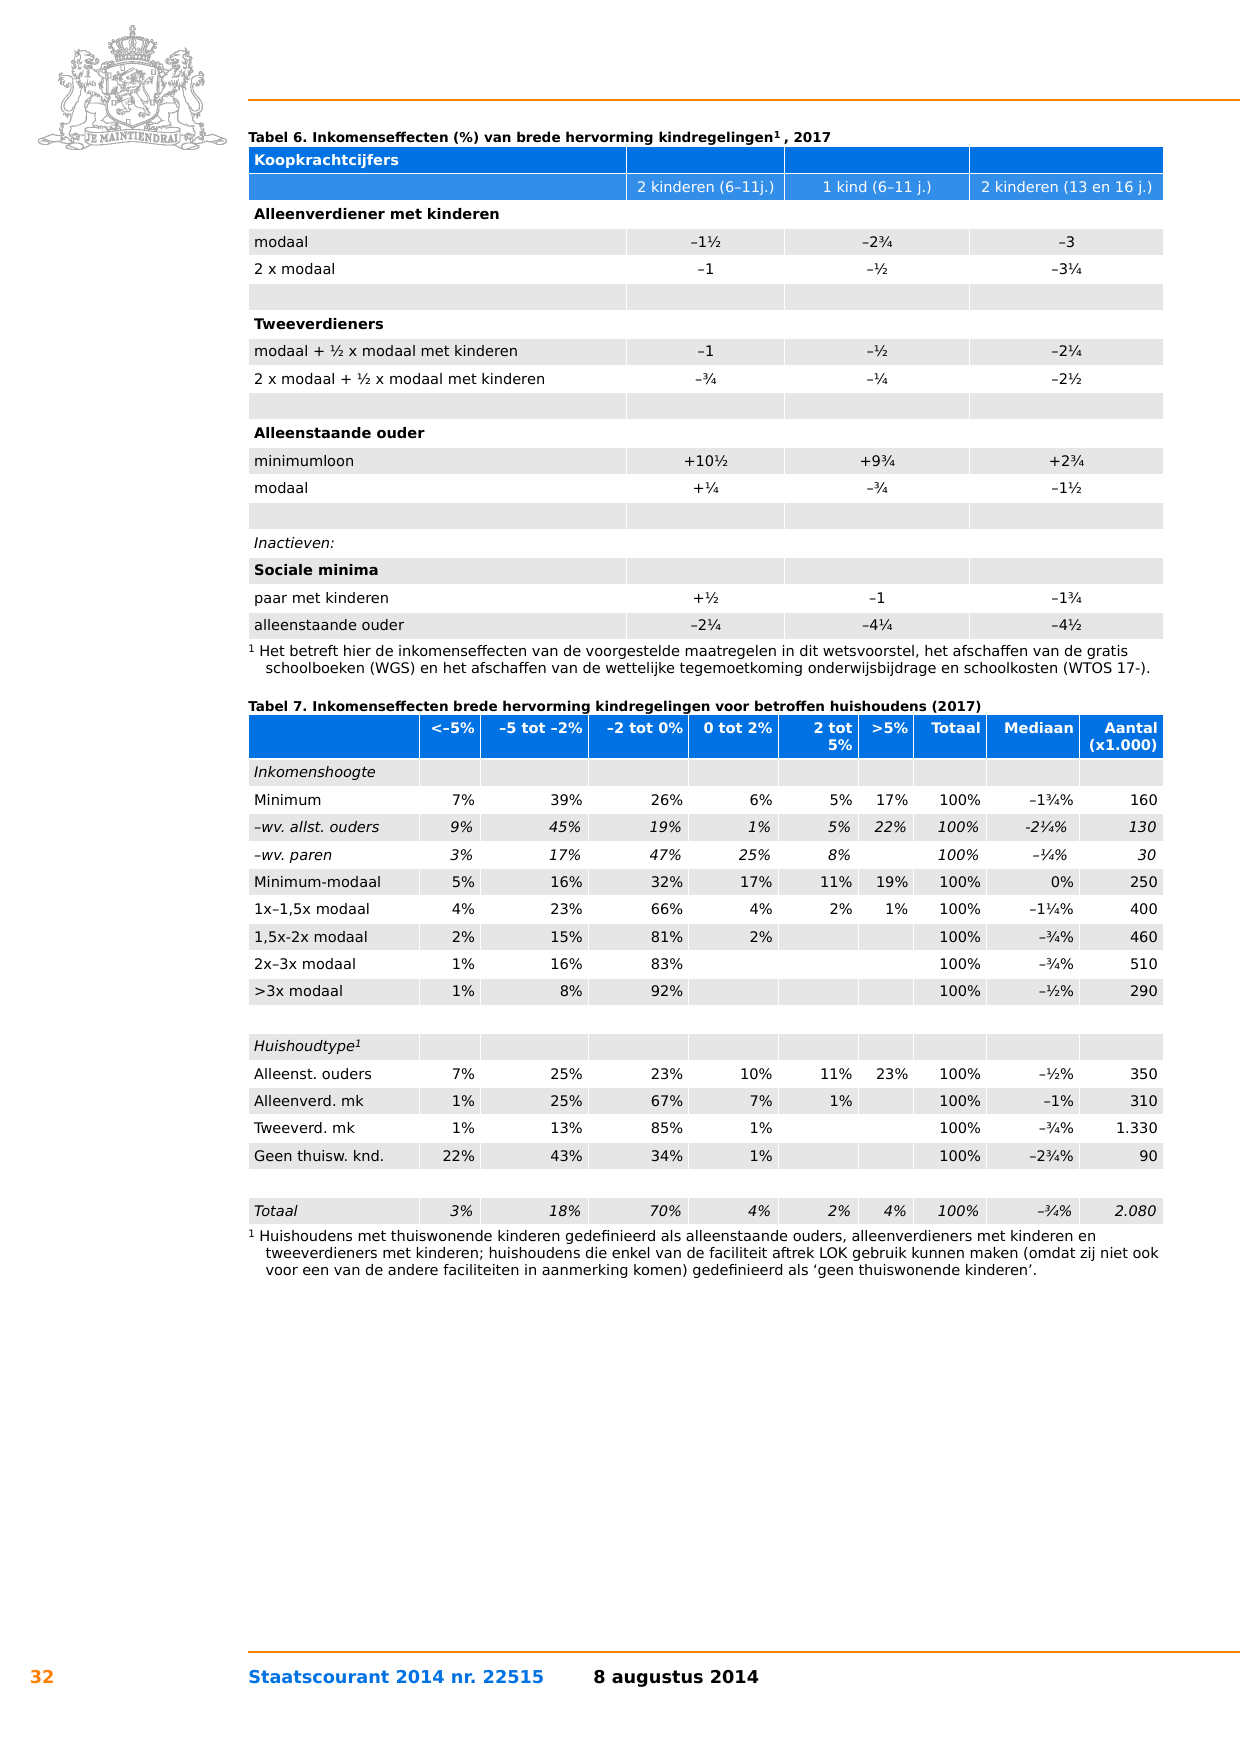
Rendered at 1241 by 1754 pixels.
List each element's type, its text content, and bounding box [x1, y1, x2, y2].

table_cell [1080, 1170, 1163, 1197]
table_cell [779, 1143, 858, 1169]
table_cell 1,5x-2x modaal [249, 924, 419, 950]
table_cell –3 [970, 229, 1163, 255]
table_cell <–5% [420, 715, 480, 758]
table_cell 83% [589, 951, 688, 978]
table_cell 25% [481, 1088, 588, 1114]
table_cell Tweeverd. mk [249, 1116, 419, 1142]
table_cell [785, 311, 969, 337]
table_cell 19% [859, 869, 913, 895]
table_cell –1¾% [987, 787, 1079, 813]
table_cell [689, 1006, 778, 1032]
table_cell 4% [420, 896, 480, 923]
table_cell 1% [779, 1088, 858, 1114]
table_cell 43% [481, 1143, 588, 1169]
table_cell 90 [1080, 1143, 1163, 1169]
table_cell Inkomenshoogte [249, 760, 419, 786]
table_cell [859, 1088, 913, 1114]
table_cell 100% [914, 1198, 986, 1224]
table_cell 4% [689, 896, 778, 923]
table_cell 2 kinderen (6–11j.) [627, 174, 784, 200]
table_cell [627, 284, 784, 310]
table_cell –wv. allst. ouders [249, 814, 419, 841]
table_cell [249, 284, 626, 310]
table_cell [627, 311, 784, 337]
table_cell 100% [914, 1061, 986, 1087]
table_cell [779, 951, 858, 978]
table_cell [627, 147, 784, 173]
table_cell paar met kinderen [249, 585, 626, 611]
table_cell 9% [420, 814, 480, 841]
table_cell Inactieven: [249, 530, 626, 557]
table_cell 2 kinderen (13 en 16 j.) [970, 174, 1163, 200]
table_cell –1 [627, 339, 784, 365]
table_cell 39% [481, 787, 588, 813]
table_cell 1% [420, 1116, 480, 1142]
table_cell –½% [987, 1061, 1079, 1087]
table_cell Sociale minima [249, 558, 626, 584]
table_cell alleenstaande ouder [249, 613, 626, 639]
table_cell Koopkrachtcijfers [249, 147, 626, 173]
table_cell Alleenst. ouders [249, 1061, 419, 1087]
table_cell –½% [987, 979, 1079, 1005]
table_cell [420, 1006, 480, 1032]
table_cell [779, 1006, 858, 1032]
table_cell 100% [914, 869, 986, 895]
table_cell 23% [859, 1061, 913, 1087]
table_cell [914, 1170, 986, 1197]
table_cell –1% [987, 1088, 1079, 1114]
table_cell -2¼% [987, 814, 1079, 841]
table_cell [785, 147, 969, 173]
table_cell 400 [1080, 896, 1163, 923]
table_cell [779, 924, 858, 950]
table_cell 22% [859, 814, 913, 841]
table_cell 0 tot 2% [689, 715, 778, 758]
table_cell [249, 1170, 419, 1197]
table_cell [779, 979, 858, 1005]
table_cell [689, 760, 778, 786]
table_cell 16% [481, 869, 588, 895]
table_cell 11% [779, 1061, 858, 1087]
table_cell Minimum [249, 787, 419, 813]
table_cell 4% [689, 1198, 778, 1224]
table_cell –¾% [987, 951, 1079, 978]
table_cell [249, 503, 626, 529]
table_cell Totaal [249, 1198, 419, 1224]
table_cell [481, 760, 588, 786]
table_cell 100% [914, 924, 986, 950]
table_cell 8% [779, 842, 858, 868]
table_cell 17% [689, 869, 778, 895]
table_cell 310 [1080, 1088, 1163, 1114]
table_cell [970, 421, 1163, 447]
table_cell 2% [779, 896, 858, 923]
table_cell [859, 760, 913, 786]
table_cell 510 [1080, 951, 1163, 978]
table_cell [785, 421, 969, 447]
table_cell 7% [420, 1061, 480, 1087]
table_cell 2 x modaal [249, 256, 626, 283]
table_cell 100% [914, 814, 986, 841]
table_cell –2 tot 0% [589, 715, 688, 758]
table_cell >5% [859, 715, 913, 758]
table_cell [689, 1170, 778, 1197]
table_cell [1080, 760, 1163, 786]
table_cell [859, 951, 913, 978]
table_cell 160 [1080, 787, 1163, 813]
table_cell –1 [627, 256, 784, 283]
table_cell 17% [859, 787, 913, 813]
table_cell [779, 1034, 858, 1060]
table_cell [785, 284, 969, 310]
table_cell –¼ [785, 366, 969, 392]
table_cell [627, 393, 784, 419]
table_cell 45% [481, 814, 588, 841]
table_cell 100% [914, 979, 986, 1005]
table_cell –4½ [970, 613, 1163, 639]
table_cell 15% [481, 924, 588, 950]
table_cell 100% [914, 1143, 986, 1169]
table_cell 2 tot 5% [779, 715, 858, 758]
table_cell Alleenverdiener met kinderen [249, 201, 626, 228]
table_cell 23% [589, 1061, 688, 1087]
table_cell 5% [420, 869, 480, 895]
table_cell 13% [481, 1116, 588, 1142]
table_cell [859, 924, 913, 950]
table_cell 1% [689, 1116, 778, 1142]
table_cell –¾% [987, 1198, 1079, 1224]
table_cell –¾% [987, 924, 1079, 950]
table_cell Mediaan [987, 715, 1079, 758]
table_cell 5% [779, 814, 858, 841]
table_cell [1080, 1006, 1163, 1032]
table_cell 1 Het betreft hier de inkomenseffecten van de voorgestelde maatregelen in dit wetsvoorstel, het afschaffen van de gratis schoolboeken (WGS) en het afschaffen van de wettelijke tegemoetkoming onderwijsbijdrage en schoolkosten (WTOS 17-). [248, 640, 1163, 676]
table_cell modaal [249, 475, 626, 502]
table_cell [859, 842, 913, 868]
table_cell [987, 1034, 1079, 1060]
table_cell [481, 1034, 588, 1060]
table_cell 2.080 [1080, 1198, 1163, 1224]
table_cell –1¾ [970, 585, 1163, 611]
table_cell minimumloon [249, 448, 626, 474]
table_cell 2 x modaal + ½ x modaal met kinderen [249, 366, 626, 392]
table_cell [420, 760, 480, 786]
table_cell 17% [481, 842, 588, 868]
table_cell –1 [785, 585, 969, 611]
table_cell 2% [779, 1198, 858, 1224]
table_cell Alleenstaande ouder [249, 421, 626, 447]
table_cell [970, 530, 1163, 557]
table_cell 2% [420, 924, 480, 950]
table_cell [914, 1006, 986, 1032]
table_cell [859, 1116, 913, 1142]
table_cell [589, 1006, 688, 1032]
table_cell [785, 530, 969, 557]
table_cell Tweeverdieners [249, 311, 626, 337]
table_cell [914, 1034, 986, 1060]
table_cell modaal + ½ x modaal met kinderen [249, 339, 626, 365]
table_cell 34% [589, 1143, 688, 1169]
table_cell 32% [589, 869, 688, 895]
table_cell 25% [481, 1061, 588, 1087]
table_cell [914, 760, 986, 786]
table_cell [970, 558, 1163, 584]
table_cell Minimum-modaal [249, 869, 419, 895]
table_cell [627, 503, 784, 529]
table_cell 66% [589, 896, 688, 923]
table_cell –1¼% [987, 896, 1079, 923]
table_cell [859, 1143, 913, 1169]
table_cell 8% [481, 979, 588, 1005]
table_cell 1% [420, 951, 480, 978]
table_cell [420, 1034, 480, 1060]
table_cell [627, 558, 784, 584]
table_cell [779, 1170, 858, 1197]
table_cell 350 [1080, 1061, 1163, 1087]
table_cell 460 [1080, 924, 1163, 950]
table_cell 1% [689, 814, 778, 841]
table_cell 2% [689, 924, 778, 950]
table_cell [970, 147, 1163, 173]
table_cell [785, 201, 969, 228]
table_cell –1½ [627, 229, 784, 255]
table_cell 1% [420, 1088, 480, 1114]
table_cell –2¼ [970, 339, 1163, 365]
table_cell [859, 1170, 913, 1197]
table_cell 4% [859, 1198, 913, 1224]
table_cell [987, 1006, 1079, 1032]
table_cell 92% [589, 979, 688, 1005]
table_cell [689, 979, 778, 1005]
table_cell [420, 1170, 480, 1197]
table_cell modaal [249, 229, 626, 255]
table_cell [859, 1034, 913, 1060]
table_cell –2¾% [987, 1143, 1079, 1169]
table_cell Alleenverd. mk [249, 1088, 419, 1114]
table_cell 47% [589, 842, 688, 868]
table_cell 16% [481, 951, 588, 978]
table_cell Huishoudtype1 [249, 1034, 419, 1060]
table_cell 1% [859, 896, 913, 923]
table_cell –½ [785, 339, 969, 365]
table_cell 2x–3x modaal [249, 951, 419, 978]
table_cell [249, 393, 626, 419]
table_cell 1x–1,5x modaal [249, 896, 419, 923]
table_cell [249, 1006, 419, 1032]
table_cell 100% [914, 1116, 986, 1142]
table_cell 85% [589, 1116, 688, 1142]
table_cell [689, 951, 778, 978]
table_cell [987, 1170, 1079, 1197]
table_cell [970, 284, 1163, 310]
table_cell 6% [689, 787, 778, 813]
table_cell [970, 393, 1163, 419]
table_cell Geen thuisw. knd. [249, 1143, 419, 1169]
table_cell 100% [914, 1088, 986, 1114]
table_cell 23% [481, 896, 588, 923]
table_cell 100% [914, 842, 986, 868]
table_cell [689, 1034, 778, 1060]
table_cell +9¾ [785, 448, 969, 474]
table_cell 100% [914, 951, 986, 978]
table_cell 0% [987, 869, 1079, 895]
table_cell 19% [589, 814, 688, 841]
table_cell [859, 1006, 913, 1032]
table_cell –wv. paren [249, 842, 419, 868]
table_cell [859, 979, 913, 1005]
table_cell [249, 174, 626, 200]
table_cell +¼ [627, 475, 784, 502]
table_cell –2½ [970, 366, 1163, 392]
table_cell 30 [1080, 842, 1163, 868]
table_cell 10% [689, 1061, 778, 1087]
table_cell 22% [420, 1143, 480, 1169]
table_cell –1½ [970, 475, 1163, 502]
table_cell [481, 1006, 588, 1032]
table_cell [785, 558, 969, 584]
table_cell [589, 1170, 688, 1197]
table_cell [627, 530, 784, 557]
table_cell 130 [1080, 814, 1163, 841]
table_cell [249, 715, 419, 758]
table_cell >3x modaal [249, 979, 419, 1005]
table_cell +½ [627, 585, 784, 611]
table_cell 67% [589, 1088, 688, 1114]
table_cell 100% [914, 787, 986, 813]
table_cell [1080, 1034, 1163, 1060]
table_cell [627, 201, 784, 228]
table_cell [779, 1116, 858, 1142]
table_cell –5 tot –2% [481, 715, 588, 758]
table_header Tabel 6. Inkomenseffecten (%) van brede hervorming kindregelingen1, 2017 [248, 130, 1163, 146]
table_cell 1 Huishoudens met thuiswonende kinderen gedefinieerd als alleenstaande ouders, alleenverdieners met kinderen en tweeverdieners met kinderen; huishoudens die enkel van de faciliteit aftrek LOK gebruik kunnen maken (omdat zij niet ook voor een van de andere faciliteiten in aanmerking komen) gedefinieerd als ‘geen thuiswonende kinderen’. [248, 1225, 1163, 1279]
table_cell 1 kind (6–11 j.) [785, 174, 969, 200]
table_cell [627, 421, 784, 447]
table_cell –¾% [987, 1116, 1079, 1142]
table_cell 1.330 [1080, 1116, 1163, 1142]
table_cell [970, 503, 1163, 529]
table_cell 5% [779, 787, 858, 813]
table_cell 1% [689, 1143, 778, 1169]
table_cell [785, 393, 969, 419]
picture [38, 25, 227, 150]
table_cell [589, 1034, 688, 1060]
table_cell [970, 201, 1163, 228]
table_cell [779, 760, 858, 786]
table_cell 18% [481, 1198, 588, 1224]
table_header Tabel 7. Inkomenseffecten brede hervorming kindregelingen voor betroffen huishoudens (2017) [248, 698, 1163, 714]
table_cell 7% [689, 1088, 778, 1114]
table_cell –3¼ [970, 256, 1163, 283]
table_cell [970, 311, 1163, 337]
table_cell 250 [1080, 869, 1163, 895]
table_cell 26% [589, 787, 688, 813]
table_cell Totaal [914, 715, 986, 758]
table_cell 1% [420, 979, 480, 1005]
table_cell 70% [589, 1198, 688, 1224]
table_cell 7% [420, 787, 480, 813]
table_cell –2¾ [785, 229, 969, 255]
table_cell 3% [420, 842, 480, 868]
table_cell –¾ [785, 475, 969, 502]
table_cell –¼% [987, 842, 1079, 868]
table_cell –4¼ [785, 613, 969, 639]
table_cell [481, 1170, 588, 1197]
table_cell Aantal (x1.000) [1080, 715, 1163, 758]
table_cell +2¾ [970, 448, 1163, 474]
table_cell 3% [420, 1198, 480, 1224]
table_cell 100% [914, 896, 986, 923]
table_cell 81% [589, 924, 688, 950]
table_cell [589, 760, 688, 786]
table_cell 11% [779, 869, 858, 895]
table_cell 290 [1080, 979, 1163, 1005]
table_cell 25% [689, 842, 778, 868]
table_cell [785, 503, 969, 529]
table_cell –¾ [627, 366, 784, 392]
table_cell [987, 760, 1079, 786]
table_cell –2¼ [627, 613, 784, 639]
table_cell +10½ [627, 448, 784, 474]
table_cell –½ [785, 256, 969, 283]
